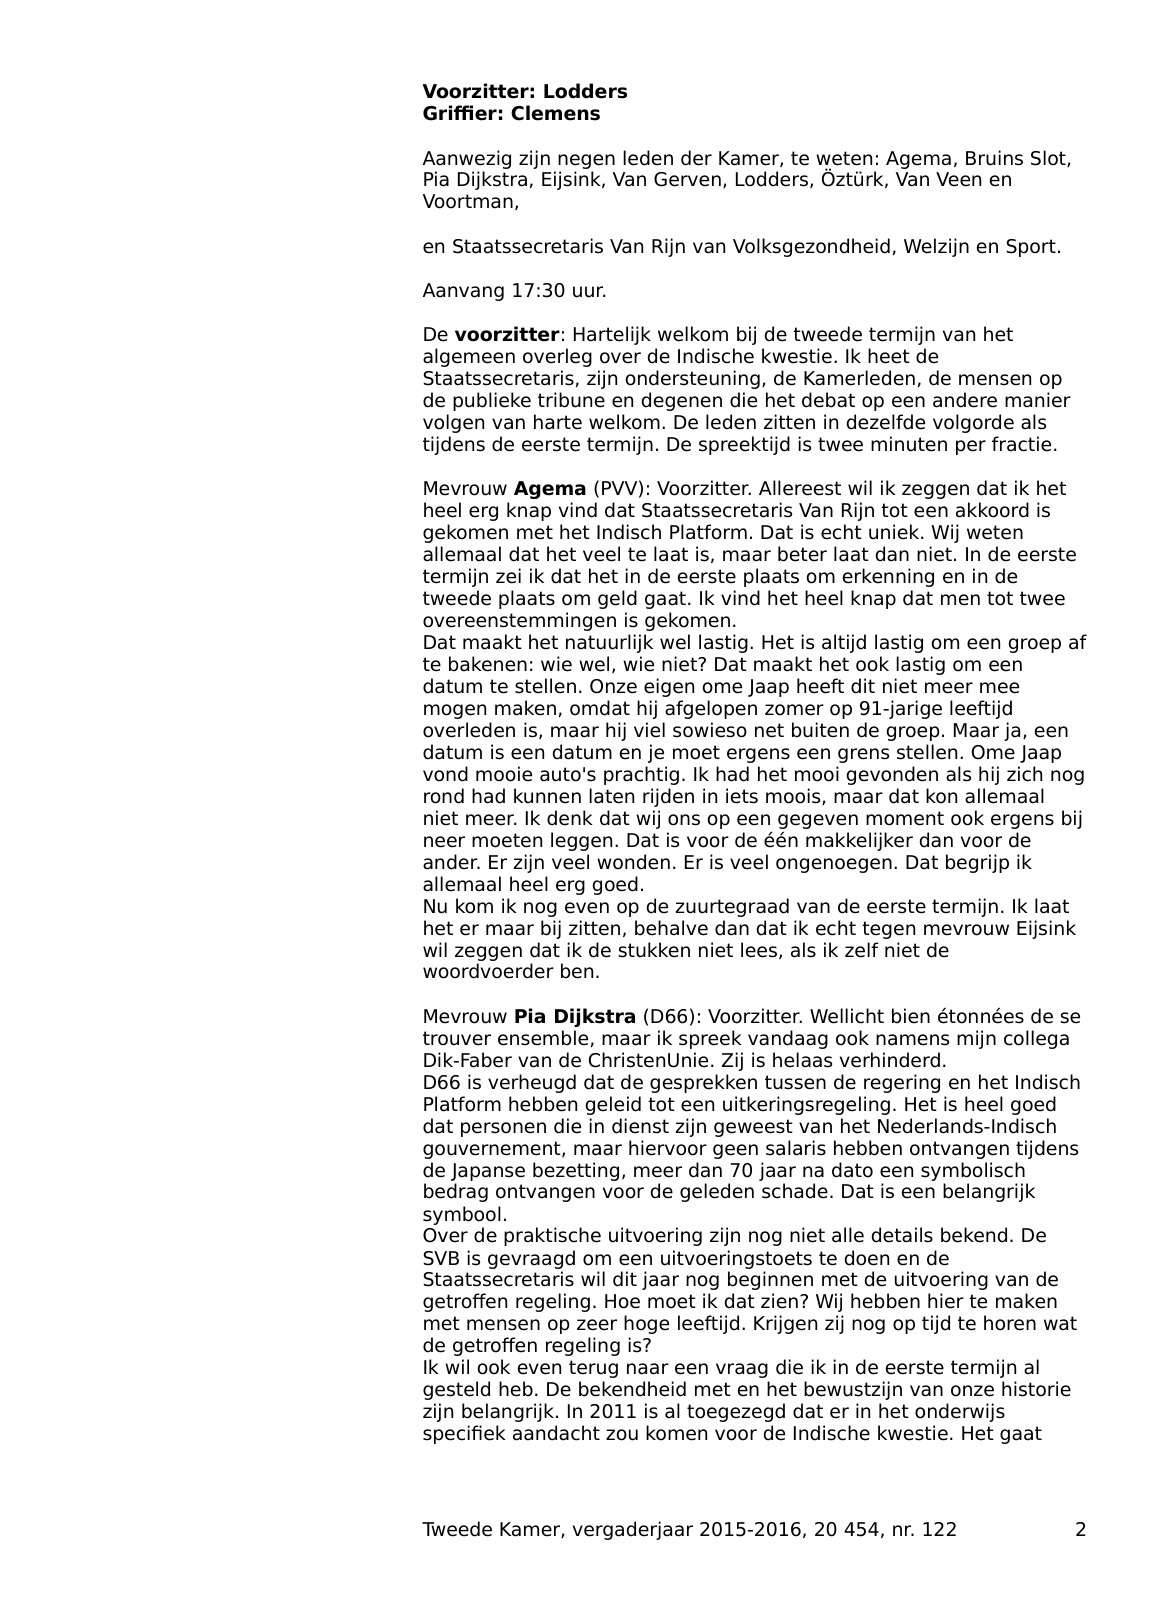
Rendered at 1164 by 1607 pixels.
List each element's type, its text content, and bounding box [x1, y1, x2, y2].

text en Staatssecretaris Van Rijn van Volksgezondheid, Welzijn en Sport. [422, 236, 1087, 257]
text Aanwezig zijn negen leden der Kamer, te weten: Agema, Bruins Slot, Pia Dijkstra, Eijsink, Van Gerven, Lodders, Öztürk, Van Veen en Voortman, [422, 147, 1087, 213]
text Ik wil ook even terug naar een vraag die ik in de eerste termijn al gesteld heb. De bekendheid met en het bewustzijn van onze historie zijn belangrijk. In 2011 is al toegezegd dat er in het onderwijs specifiek aandacht zou komen voor de Indische kwestie. Het gaat [422, 1357, 1087, 1445]
text De voorzitter: Hartelijk welkom bij de tweede termijn van het algemeen overleg over de Indische kwestie. Ik heet de Staatssecretaris, zijn ondersteuning, de Kamerleden, de mensen op de publieke tribune en degenen die het debat op een andere manier volgen van harte welkom. De leden zitten in dezelfde volgorde als tijdens de eerste termijn. De spreektijd is twee minuten per fractie. [422, 324, 1087, 456]
text Mevrouw Agema (PVV): Voorzitter. Allereest wil ik zeggen dat ik het heel erg knap vind dat Staatssecretaris Van Rijn tot een akkoord is gekomen met het Indisch Platform. Dat is echt uniek. Wij weten allemaal dat het veel te laat is, maar beter laat dan niet. In de eerste termijn zei ik dat het in de eerste plaats om erkenning en in de tweede plaats om geld gaat. Ik vind het heel knap dat men tot twee overeenstemmingen is gekomen. [422, 478, 1087, 632]
text Voorzitter: Lodders [422, 81, 1087, 103]
text Dat maakt het natuurlijk wel lastig. Het is altijd lastig om een groep af te bakenen: wie wel, wie niet? Dat maakt het ook lastig om een datum te stellen. Onze eigen ome Jaap heeft dit niet meer mee mogen maken, omdat hij afgelopen zomer op 91-jarige leeftijd overleden is, maar hij viel sowieso net buiten de groep. Maar ja, een datum is een datum en je moet ergens een grens stellen. Ome Jaap vond mooie auto's prachtig. Ik had het mooi gevonden als hij zich nog rond had kunnen laten rijden in iets moois, maar dat kon allemaal niet meer. Ik denk dat wij ons op een gegeven moment ook ergens bij neer moeten leggen. Dat is voor de één makkelijker dan voor de ander. Er zijn veel wonden. Er is veel ongenoegen. Dat begrijp ik allemaal heel erg goed. [422, 632, 1087, 896]
text Nu kom ik nog even op de zuurtegraad van de eerste termijn. Ik laat het er maar bij zitten, behalve dan dat ik echt tegen mevrouw Eijsink wil zeggen dat ik de stukken niet lees, als ik zelf niet de woordvoerder ben. [422, 896, 1087, 983]
text Griffier: Clemens [422, 103, 1087, 125]
text Aanvang 17:30 uur. [422, 280, 1087, 302]
text D66 is verheugd dat de gesprekken tussen de regering en het Indisch Platform hebben geleid tot een uitkeringsregeling. Het is heel goed dat personen die in dienst zijn geweest van het Nederlands-Indisch gouvernement, maar hiervoor geen salaris hebben ontvangen tijdens de Japanse bezetting, meer dan 70 jaar na dato een symbolisch bedrag ontvangen voor de geleden schade. Dat is een belangrijk symbool. [422, 1072, 1087, 1225]
text Mevrouw Pia Dijkstra (D66): Voorzitter. Wellicht bien étonnées de se trouver ensemble, maar ik spreek vandaag ook namens mijn collega Dik-Faber van de ChristenUnie. Zij is helaas verhinderd. [422, 1006, 1087, 1072]
text Over de praktische uitvoering zijn nog niet alle details bekend. De SVB is gevraagd om een uitvoeringstoets te doen en de Staatssecretaris wil dit jaar nog beginnen met de uitvoering van de getroffen regeling. Hoe moet ik dat zien? Wij hebben hier te maken met mensen op zeer hoge leeftijd. Krijgen zij nog op tijd te horen wat de getroffen regeling is? [422, 1225, 1087, 1357]
